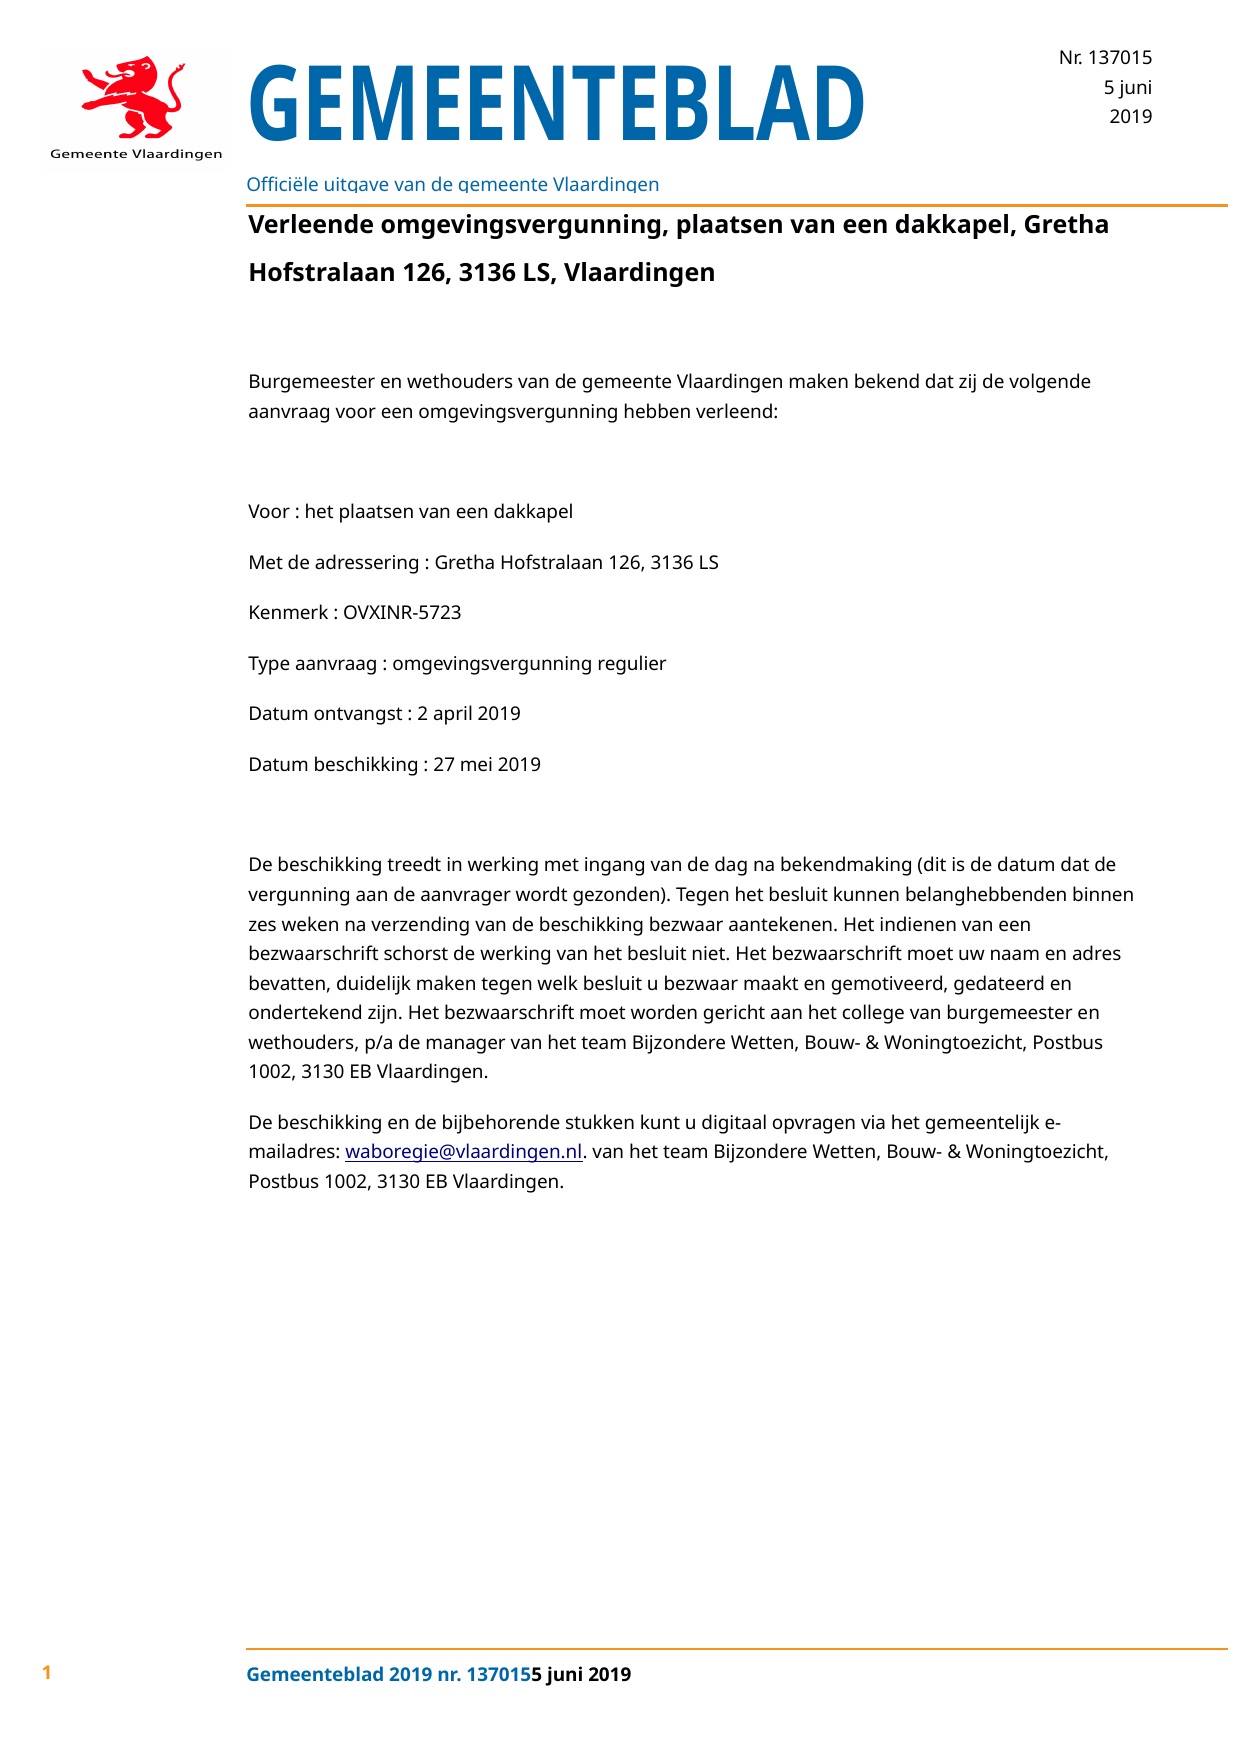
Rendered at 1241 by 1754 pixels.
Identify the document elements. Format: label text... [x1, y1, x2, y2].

text Datum ontvangst : 2 april 2019 [248, 700, 1152, 726]
text Type aanvraag : omgevingsvergunning regulier [248, 650, 1152, 676]
text De beschikking treedt in werking met ingang van de dag na bekendmaking (dit is de datum dat de vergunning aan de aanvrager wordt gezonden). Tegen het besluit kunnen belanghebbenden binnen zes weken na verzending van de beschikking bezwaar aantekenen. Het indienen van een bezwaarschrift schorst de werking van het besluit niet. Het bezwaarschrift moet uw naam en adres bevatten, duidelijk maken tegen welk besluit u bezwaar maakt en gemotiveerd, gedateerd en ondertekend zijn. Het bezwaarschrift moet worden gericht aan het college van burgemeester en wethouders, p/a de manager van het team Bijzondere Wetten, Bouw- & Woningtoezicht, Postbus 1002, 3130 EB Vlaardingen. [248, 852, 1152, 1084]
text De beschikking en de bijbehorende stukken kunt u digitaal opvragen via het gemeentelijk e-mailadres: waboregie@vlaardingen.nl. van het team Bijzondere Wetten, Bouw- & Woningtoezicht, Postbus 1002, 3130 EB Vlaardingen. [248, 1109, 1152, 1194]
text Burgemeester en wethouders van de gemeente Vlaardingen maken bekend dat zij de volgende aanvraag voor een omgevingsvergunning hebben verleend: [248, 368, 1152, 424]
text Voor : het plaatsen van een dakkapel [248, 499, 1152, 524]
text Kenmerk : OVXINR-5723 [248, 599, 1152, 625]
picture [41, 47, 231, 172]
text Met de adressering : Gretha Hofstralaan 126, 3136 LS [248, 549, 1152, 575]
text Verleende omgevingsvergunning, plaatsen van een dakkapel, Gretha Hofstralaan 126, 3136 LS, Vlaardingen [248, 207, 1152, 288]
text Datum beschikking : 27 mei 2019 [248, 751, 1152, 777]
